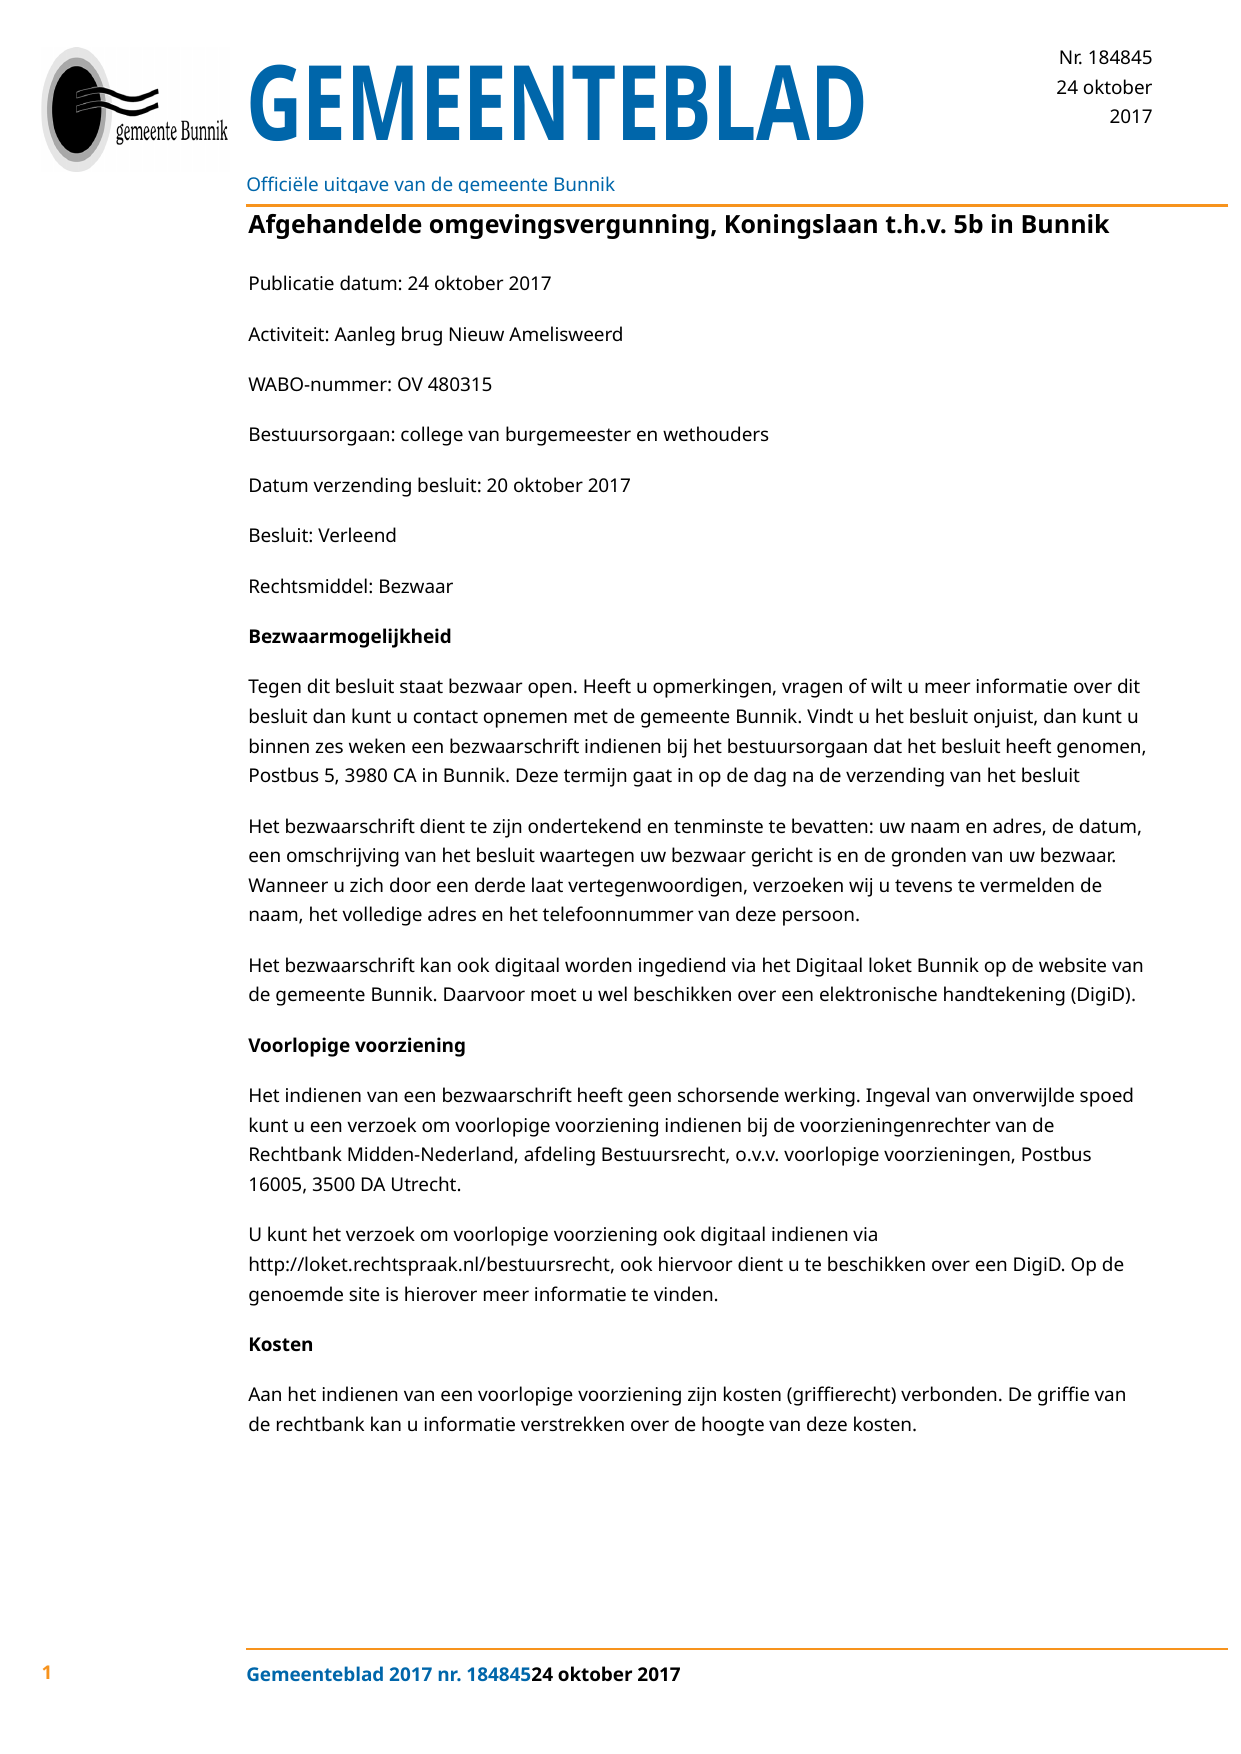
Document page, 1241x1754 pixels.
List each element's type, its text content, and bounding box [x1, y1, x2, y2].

text Aan het indienen van een voorlopige voorziening zijn kosten (griffierecht) verbonden. De griffie van de rechtbank kan u informatie verstrekken over de hoogte van deze kosten. [248, 1382, 1152, 1437]
text Tegen dit besluit staat bezwaar open. Heeft u opmerkingen, vragen of wilt u meer informatie over dit besluit dan kunt u contact opnemen met de gemeente Bunnik. Vindt u het besluit onjuist, dan kunt u binnen zes weken een bezwaarschrift indienen bij het bestuursorgaan dat het besluit heeft genomen, Postbus 5, 3980 CA in Bunnik. Deze termijn gaat in op de dag na de verzending van het besluit [248, 674, 1152, 788]
text U kunt het verzoek om voorlopige voorziening ook digitaal indienen via http://loket.rechtspraak.nl/bestuursrecht, ook hiervoor dient u te beschikken over een DigiD. Op de genoemde site is hierover meer informatie te vinden. [248, 1222, 1152, 1306]
text Bestuursorgaan: college van burgemeester en wethouders [248, 422, 1152, 447]
text WABO-nummer: OV 480315 [248, 371, 1152, 397]
text Het bezwaarschrift kan ook digitaal worden ingediend via het Digitaal loket Bunnik op de website van de gemeente Bunnik. Daarvoor moet u wel beschikken over een elektronische handtekening (DigiD). [248, 952, 1152, 1007]
text Voorlopige voorziening [248, 1032, 1152, 1058]
text Activiteit: Aanleg brug Nieuw Amelisweerd [248, 321, 1152, 346]
text Afgehandelde omgevingsvergunning, Koningslaan t.h.v. 5b in Bunnik [248, 207, 1152, 241]
text Kosten [248, 1331, 1152, 1357]
text Rechtsmiddel: Bezwaar [248, 573, 1152, 598]
picture [41, 47, 231, 172]
text Datum verzending besluit: 20 oktober 2017 [248, 472, 1152, 498]
text Besluit: Verleend [248, 522, 1152, 548]
text Het bezwaarschrift dient te zijn ondertekend en tenminste te bevatten: uw naam en adres, de datum, een omschrijving van het besluit waartegen uw bezwaar gericht is en de gronden van uw bezwaar. Wanneer u zich door een derde laat vertegenwoordigen, verzoeken wij u tevens te vermelden de naam, het volledige adres en het telefoonnummer van deze persoon. [248, 813, 1152, 927]
text Publicatie datum: 24 oktober 2017 [248, 270, 1152, 296]
text Bezwaarmogelijkheid [248, 623, 1152, 649]
text Het indienen van een bezwaarschrift heeft geen schorsende werking. Ingeval van onverwijlde spoed kunt u een verzoek om voorlopige voorziening indienen bij de voorzieningenrechter van de Rechtbank Midden-Nederland, afdeling Bestuursrecht, o.v.v. voorlopige voorzieningen, Postbus 16005, 3500 DA Utrecht. [248, 1082, 1152, 1197]
